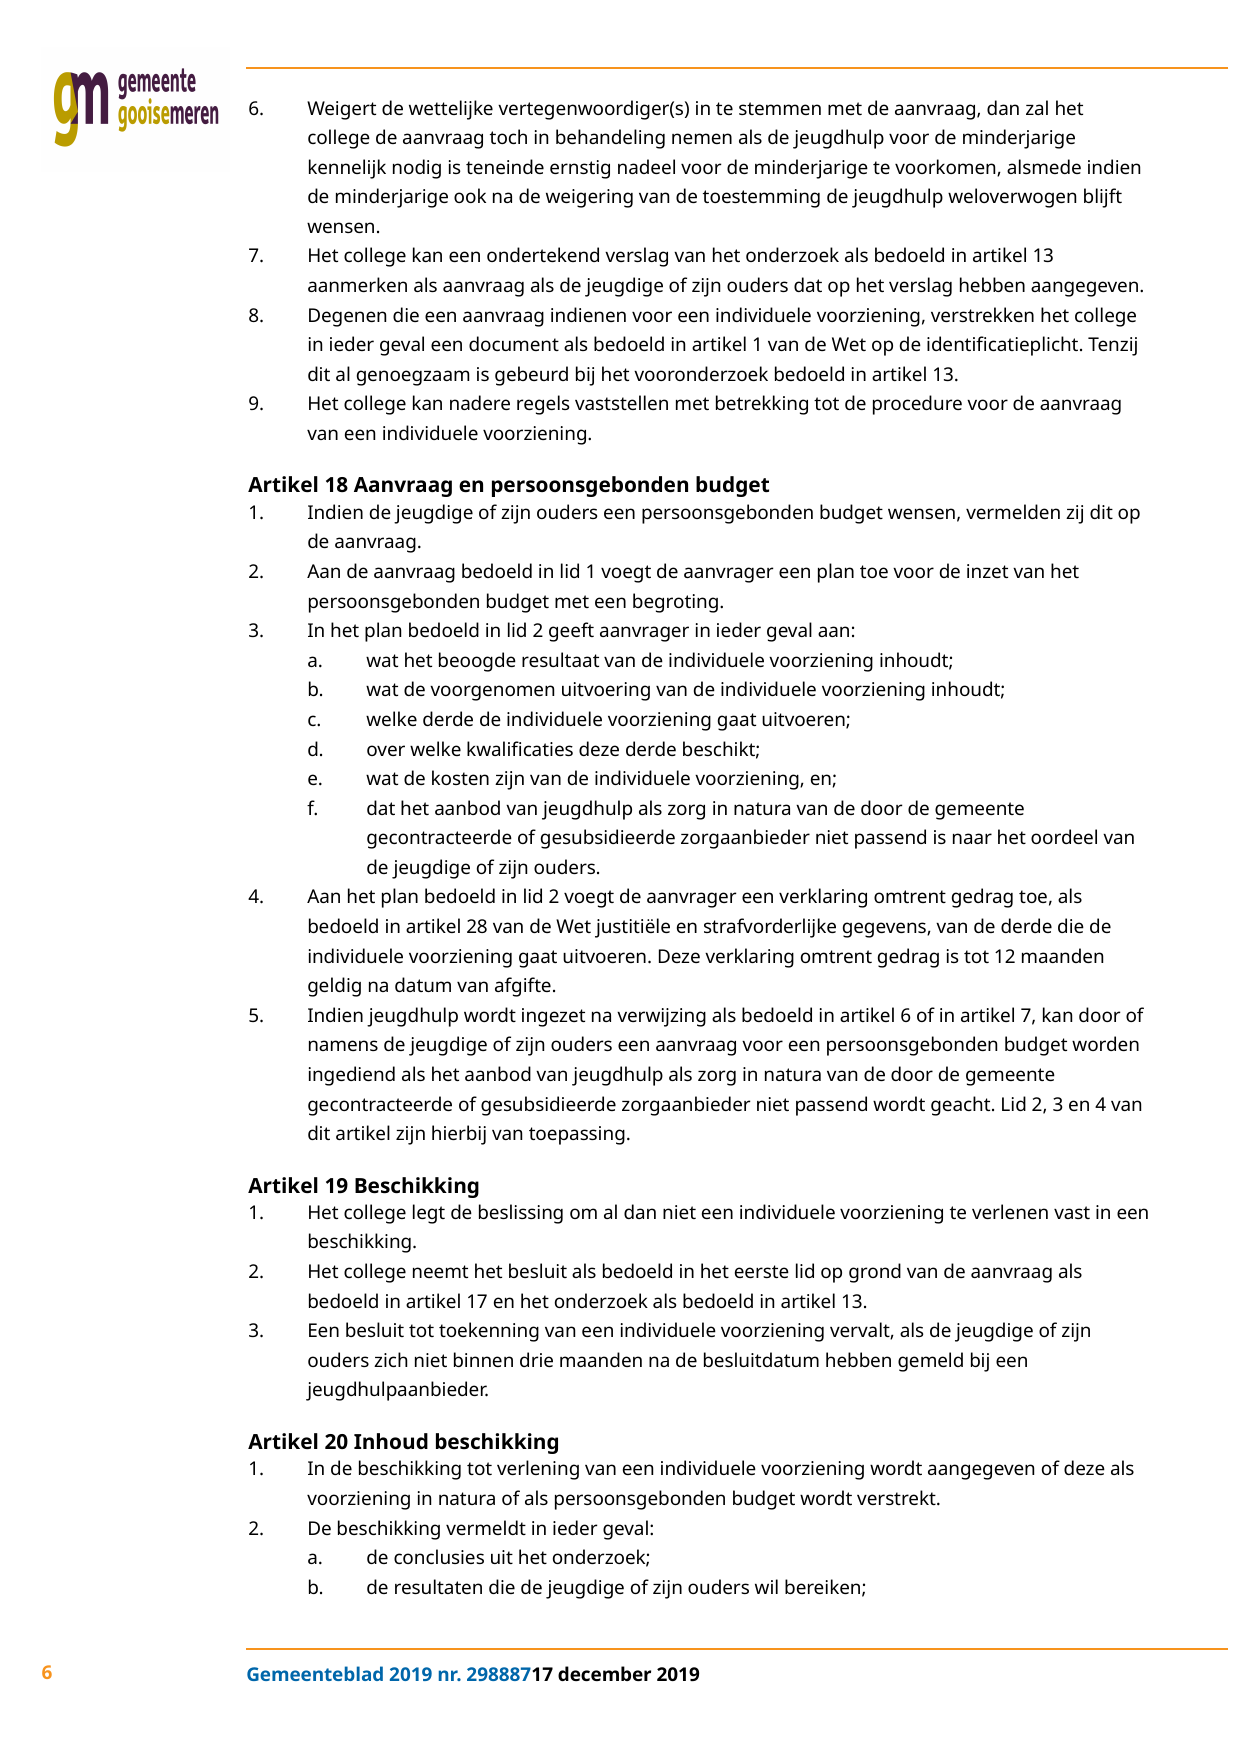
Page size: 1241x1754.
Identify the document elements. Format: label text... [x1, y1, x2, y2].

list de conclusies uit het onderzoek; [307, 1544, 1152, 1570]
list de resultaten die de jeugdige of zijn ouders wil bereiken; [307, 1574, 1152, 1599]
list In het plan bedoeld in lid 2 geeft aanvrager in ieder geval aan: [248, 617, 1152, 643]
list wat de kosten zijn van de individuele voorziening, en; [307, 765, 1152, 791]
text Artikel 18 Aanvraag en persoonsgebonden budget [248, 471, 1152, 499]
list Weigert de wettelijke vertegenwoordiger(s) in te stemmen met de aanvraag, dan zal het college de aanvraag toch in behandeling nemen als de jeugdhulp voor de minderjarige kennelijk nodig is teneinde ernstig nadeel voor de minderjarige te voorkomen, alsmede indien de minderjarige ook na de weigering van de toestemming de jeugdhulp weloverwogen blijft wensen. [248, 95, 1152, 239]
list dat het aanbod van jeugdhulp als zorg in natura van de door de gemeente gecontracteerde of gesubsidieerde zorgaanbieder niet passend is naar het oordeel van de jeugdige of zijn ouders. [307, 795, 1152, 880]
text Artikel 20 Inhoud beschikking [248, 1427, 1152, 1456]
list In de beschikking tot verlening van een individuele voorziening wordt aangegeven of deze als voorziening in natura of als persoonsgebonden budget wordt verstrekt. [248, 1456, 1152, 1511]
list Degenen die een aanvraag indienen voor een individuele voorziening, verstrekken het college in ieder geval een document als bedoeld in artikel 1 van de Wet op de identificatieplicht. Tenzij dit al genoegzaam is gebeurd bij het vooronderzoek bedoeld in artikel 13. [248, 302, 1152, 387]
list Het college kan een ondertekend verslag van het onderzoek als bedoeld in artikel 13 aanmerken als aanvraag als de jeugdige of zijn ouders dat op het verslag hebben aangegeven. [248, 243, 1152, 298]
list welke derde de individuele voorziening gaat uitvoeren; [307, 706, 1152, 732]
list Het college neemt het besluit als bedoeld in het eerste lid op grond van de aanvraag als bedoeld in artikel 17 en het onderzoek als bedoeld in artikel 13. [248, 1258, 1152, 1314]
picture [41, 47, 231, 172]
list wat de voorgenomen uitvoering van de individuele voorziening inhoudt; [307, 677, 1152, 702]
list Aan de aanvraag bedoeld in lid 1 voegt de aanvrager een plan toe voor de inzet van het persoonsgebonden budget met een begroting. [248, 558, 1152, 613]
list Het college kan nadere regels vaststellen met betrekking tot de procedure voor de aanvraag van een individuele voorziening. [248, 391, 1152, 446]
text Artikel 19 Beschikking [248, 1171, 1152, 1199]
list Een besluit tot toekenning van een individuele voorziening vervalt, als de jeugdige of zijn ouders zich niet binnen drie maanden na de besluitdatum hebben gemeld bij een jeugdhulpaanbieder. [248, 1317, 1152, 1402]
list over welke kwalificaties deze derde beschikt; [307, 736, 1152, 761]
list De beschikking vermeldt in ieder geval: [248, 1515, 1152, 1540]
list Indien de jeugdige of zijn ouders een persoonsgebonden budget wensen, vermelden zij dit op de aanvraag. [248, 499, 1152, 554]
list Het college legt de beslissing om al dan niet een individuele voorziening te verlenen vast in een beschikking. [248, 1199, 1152, 1254]
list Aan het plan bedoeld in lid 2 voegt de aanvrager een verklaring omtrent gedrag toe, als bedoeld in artikel 28 van de Wet justitiële en strafvorderlijke gegevens, van de derde die de individuele voorziening gaat uitvoeren. Deze verklaring omtrent gedrag is tot 12 maanden geldig na datum van afgifte. [248, 884, 1152, 998]
list Indien jeugdhulp wordt ingezet na verwijzing als bedoeld in artikel 6 of in artikel 7, kan door of namens de jeugdige of zijn ouders een aanvraag voor een persoonsgebonden budget worden ingediend als het aanbod van jeugdhulp als zorg in natura van de door de gemeente gecontracteerde of gesubsidieerde zorgaanbieder niet passend wordt geacht. Lid 2, 3 en 4 van dit artikel zijn hierbij van toepassing. [248, 1002, 1152, 1146]
list wat het beoogde resultaat van de individuele voorziening inhoudt; [307, 647, 1152, 673]
